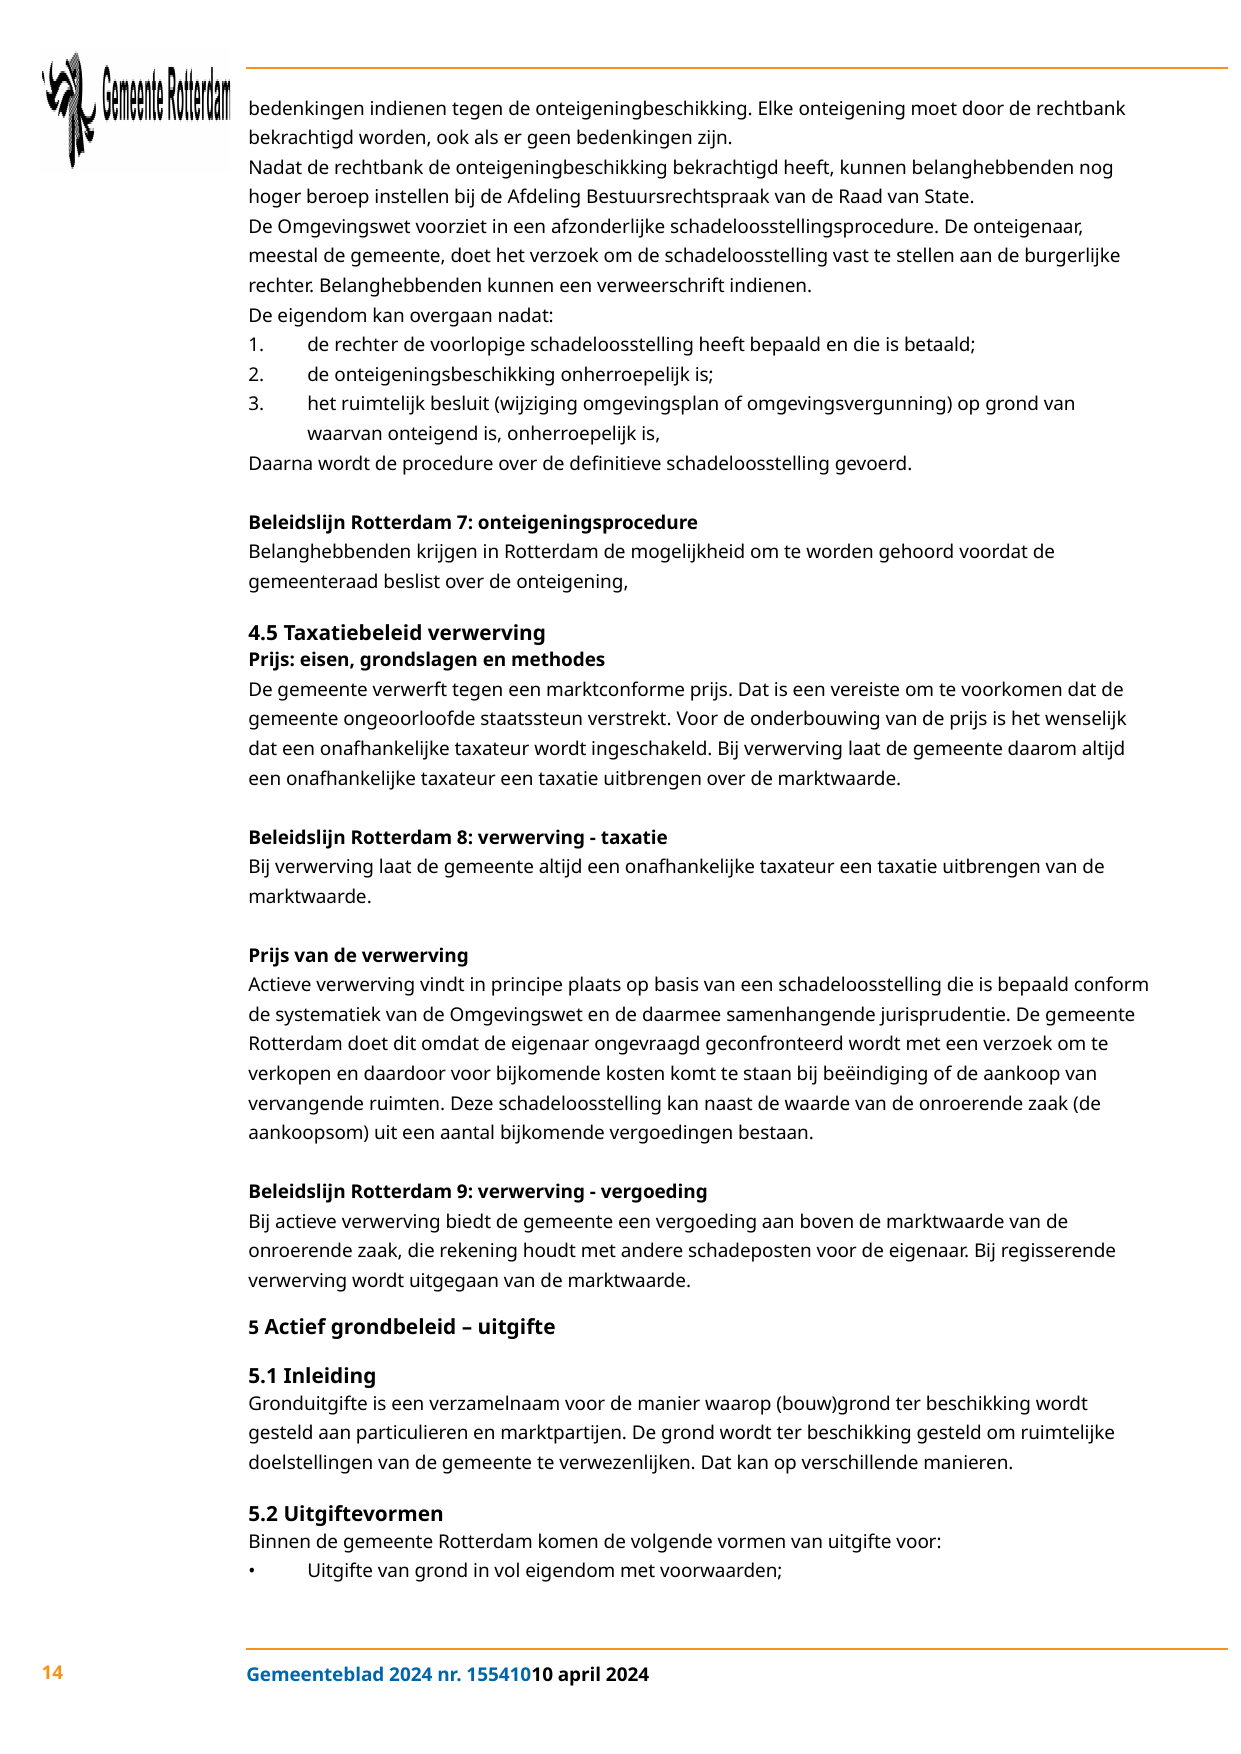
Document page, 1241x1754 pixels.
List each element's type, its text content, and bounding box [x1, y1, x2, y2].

text 5.2 Uitgiftevormen [248, 1499, 1152, 1528]
text De eigendom kan overgaan nadat: [248, 302, 1152, 328]
picture [41, 47, 231, 172]
text Prijs van de verwerving [248, 942, 1152, 967]
text Daarna wordt de procedure over de definitieve schadeloosstelling gevoerd. [248, 450, 1152, 476]
list de onteigeningsbeschikking onherroepelijk is; [248, 361, 1152, 387]
text 4.5 Taxatiebeleid verwerving [248, 618, 1152, 646]
text 5.1 Inleiding [248, 1362, 1152, 1390]
list het ruimtelijk besluit (wijziging omgevingsplan of omgevingsvergunning) op grond van waarvan onteigend is, onherroepelijk is, [248, 391, 1152, 446]
text 5 Actief grondbeleid – uitgifte [248, 1312, 1152, 1341]
text Actieve verwerving vindt in principe plaats op basis van een schadeloosstelling die is bepaald conform de systematiek van de Omgevingswet en de daarmee samenhangende jurisprudentie. De gemeente Rotterdam doet dit omdat de eigenaar ongevraagd geconfronteerd wordt met een verzoek om te verkopen en daardoor voor bijkomende kosten komt te staan bij beëindiging of de aankoop van vervangende ruimten. Deze schadeloosstelling kan naast de waarde van de onroerende zaak (de aankoopsom) uit een aantal bijkomende vergoedingen bestaan. [248, 971, 1152, 1145]
table_header Beleidslijn Rotterdam 8: verwerving - taxatie Bij verwerving laat de gemeente altijd een onafhankelijke taxateur een taxatie uitbrengen van de marktwaarde. [248, 824, 1152, 909]
list Uitgifte van grond in vol eigendom met voorwaarden; [248, 1558, 1152, 1583]
text Binnen de gemeente Rotterdam komen de volgende vormen van uitgifte voor: [248, 1528, 1152, 1554]
text Nadat de rechtbank de onteigeningbeschikking bekrachtigd heeft, kunnen belanghebbenden nog hoger beroep instellen bij de Afdeling Bestuursrechtspraak van de Raad van State. [248, 154, 1152, 209]
text bedenkingen indienen tegen de onteigeningbeschikking. Elke onteigening moet door de rechtbank bekrachtigd worden, ook als er geen bedenkingen zijn. [248, 95, 1152, 150]
list de rechter de voorlopige schadeloosstelling heeft bepaald en die is betaald; [248, 331, 1152, 357]
text De gemeente verwerft tegen een marktconforme prijs. Dat is een vereiste om te voorkomen dat de gemeente ongeoorloofde staatssteun verstrekt. Voor de onderbouwing van de prijs is het wenselijk dat een onafhankelijke taxateur wordt ingeschakeld. Bij verwerving laat de gemeente daarom altijd een onafhankelijke taxateur een taxatie uitbrengen over de marktwaarde. [248, 676, 1152, 791]
table_header Beleidslijn Rotterdam 7: onteigeningsprocedure Belanghebbenden krijgen in Rotterdam de mogelijkheid om te worden gehoord voordat de gemeenteraad beslist over de onteigening, [248, 509, 1152, 594]
text Gronduitgifte is een verzamelnaam voor de manier waarop (bouw)grond ter beschikking wordt gesteld aan particulieren en marktpartijen. De grond wordt ter beschikking gesteld om ruimtelijke doelstellingen van de gemeente te verwezenlijken. Dat kan op verschillende manieren. [248, 1390, 1152, 1475]
text De Omgevingswet voorziet in een afzonderlijke schadeloosstellingsprocedure. De onteigenaar, meestal de gemeente, doet het verzoek om de schadeloosstelling vast te stellen aan de burgerlijke rechter. Belanghebbenden kunnen een verweerschrift indienen. [248, 213, 1152, 298]
text Prijs: eisen, grondslagen en methodes [248, 646, 1152, 672]
table_header Beleidslijn Rotterdam 9: verwerving - vergoeding Bij actieve verwerving biedt de gemeente een vergoeding aan boven de marktwaarde van de onroerende zaak, die rekening houdt met andere schadeposten voor de eigenaar. Bij regisserende verwerving wordt uitgegaan van de marktwaarde. [248, 1179, 1152, 1293]
